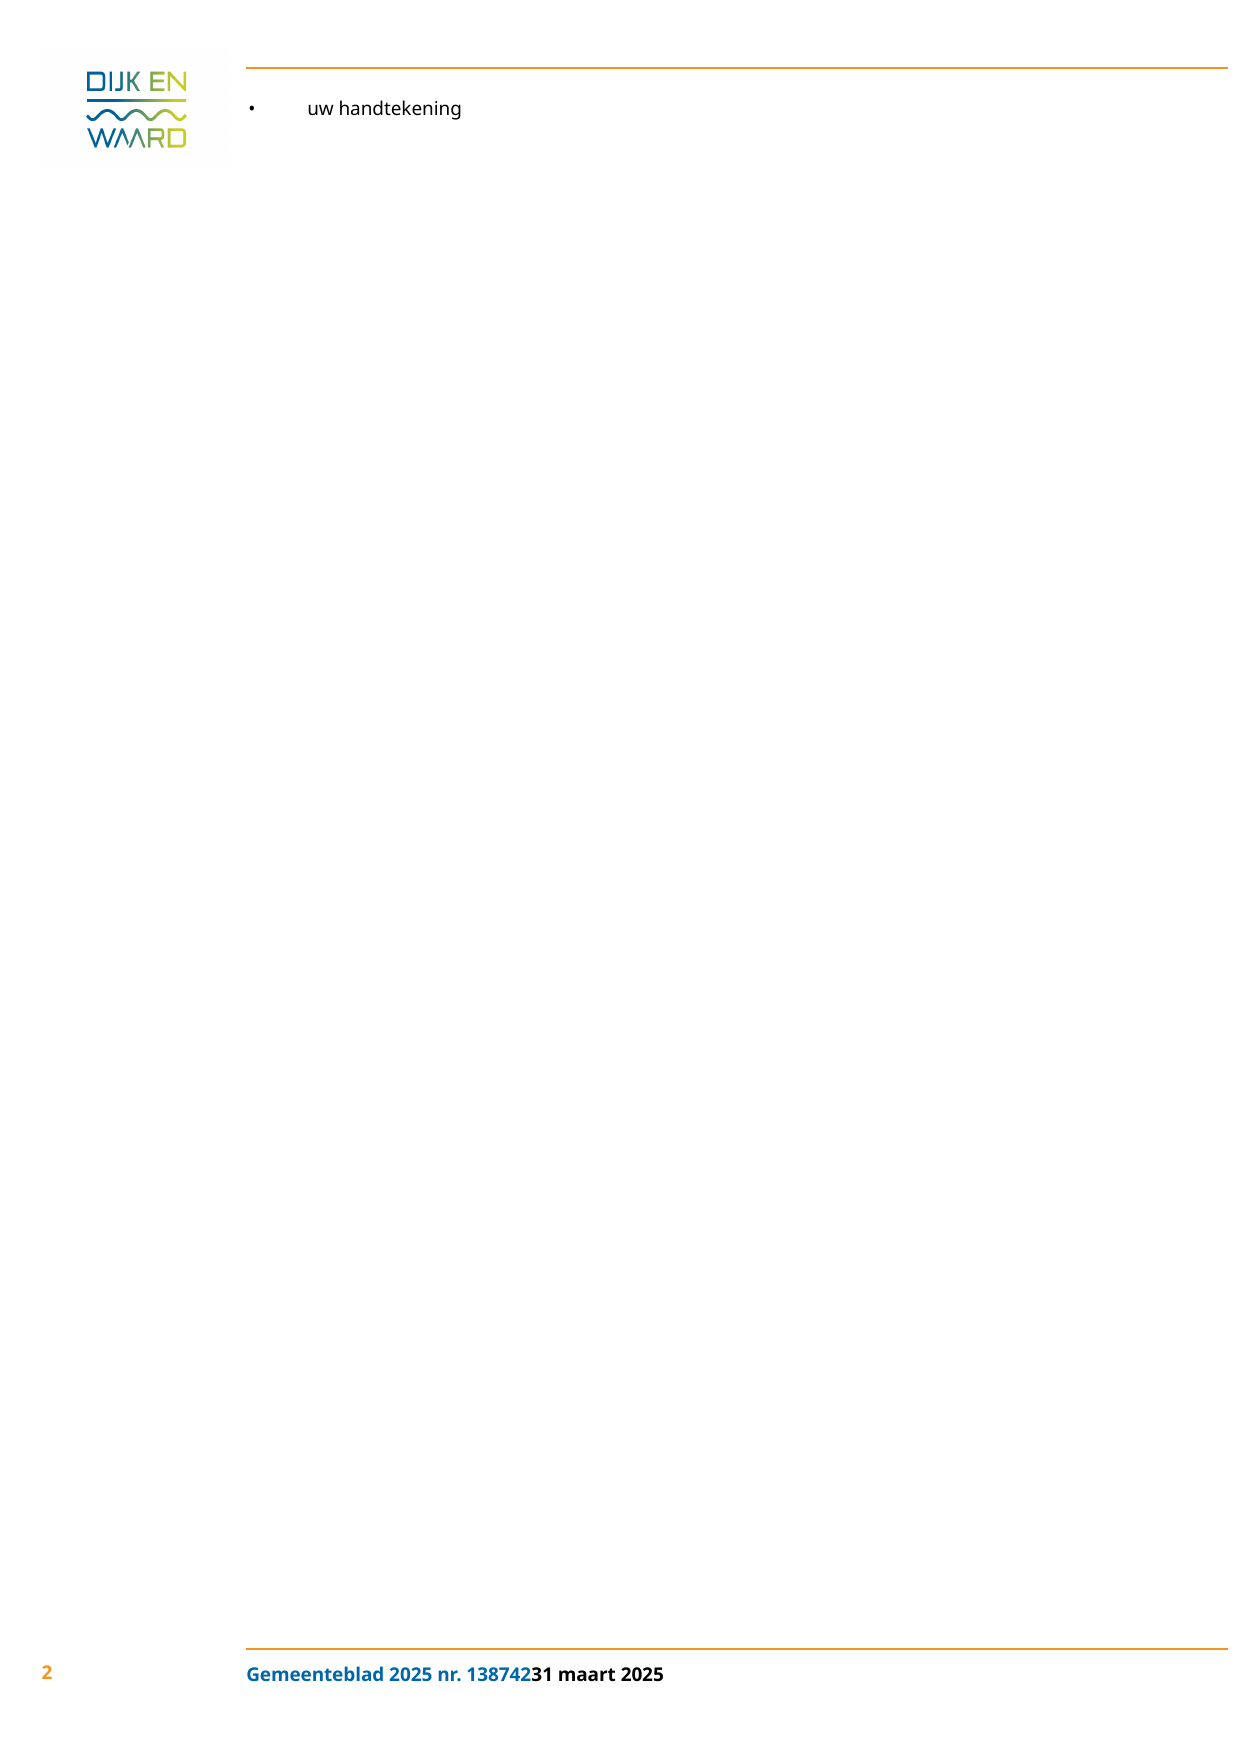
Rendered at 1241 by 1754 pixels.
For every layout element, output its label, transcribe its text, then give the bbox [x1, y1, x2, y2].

text ﻿ [248, 225, 1152, 254]
picture [41, 47, 231, 172]
list uw handtekening [248, 95, 1152, 121]
